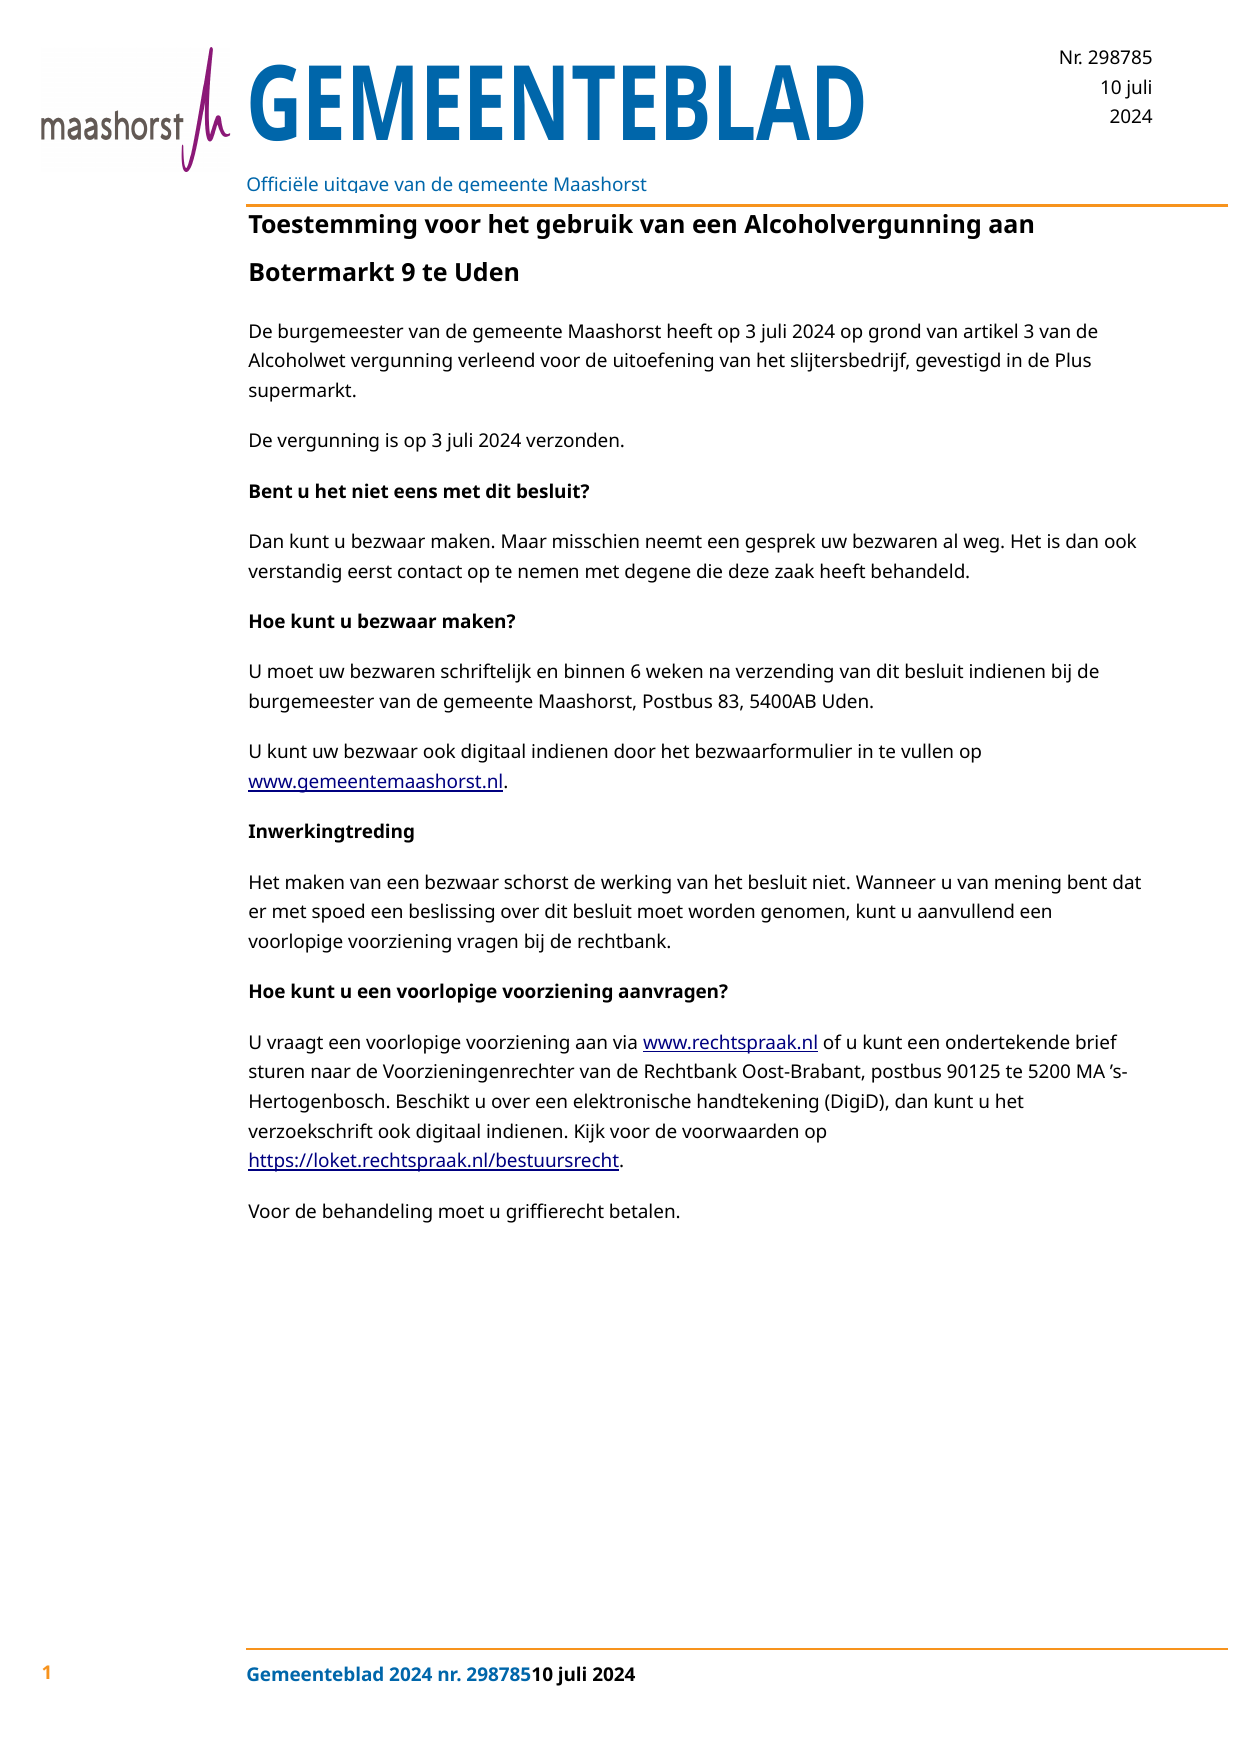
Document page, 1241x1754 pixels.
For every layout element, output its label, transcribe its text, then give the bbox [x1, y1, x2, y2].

text U vraagt een voorlopige voorziening aan via www.rechtspraak.nl of u kunt een ondertekende brief sturen naar de Voorzieningenrechter van de Rechtbank Oost-Brabant, postbus 90125 te 5200 MA ’s-Hertogenbosch. Beschikt u over een elektronische handtekening (DigiD), dan kunt u het verzoekschrift ook digitaal indienen. Kijk voor de voorwaarden op https://loket.rechtspraak.nl/bestuursrecht. [248, 1029, 1152, 1173]
text De vergunning is op 3 juli 2024 verzonden. [248, 427, 1152, 453]
text Dan kunt u bezwaar maken. Maar misschien neemt een gesprek uw bezwaren al weg. Het is dan ook verstandig eerst contact op te nemen met degene die deze zaak heeft behandeld. [248, 528, 1152, 584]
text De burgemeester van de gemeente Maashorst heeft op 3 juli 2024 op grond van artikel 3 van de Alcoholwet vergunning verleend voor de uitoefening van het slijtersbedrijf, gevestigd in de Plus supermarkt. [248, 318, 1152, 403]
text U moet uw bezwaren schriftelijk en binnen 6 weken na verzending van dit besluit indienen bij de burgemeester van de gemeente Maashorst, Postbus 83, 5400AB Uden. [248, 659, 1152, 714]
text Inwerkingtreding [248, 819, 1152, 844]
text Hoe kunt u bezwaar maken? [248, 608, 1152, 634]
text U kunt uw bezwaar ook digitaal indienen door het bezwaarformulier in te vullen op www.gemeentemaashorst.nl. [248, 739, 1152, 794]
text Bent u het niet eens met dit besluit? [248, 478, 1152, 504]
text Hoe kunt u een voorlopige voorziening aanvragen? [248, 979, 1152, 1004]
text Het maken van een bezwaar schorst de werking van het besluit niet. Wanneer u van mening bent dat er met spoed een beslissing over dit besluit moet worden genomen, kunt u aanvullend een voorlopige voorziening vragen bij de rechtbank. [248, 869, 1152, 954]
text Toestemming voor het gebruik van een Alcoholvergunning aan Botermarkt 9 te Uden [248, 207, 1152, 288]
text Voor de behandeling moet u griffierecht betalen. [248, 1198, 1152, 1224]
picture [41, 47, 231, 172]
